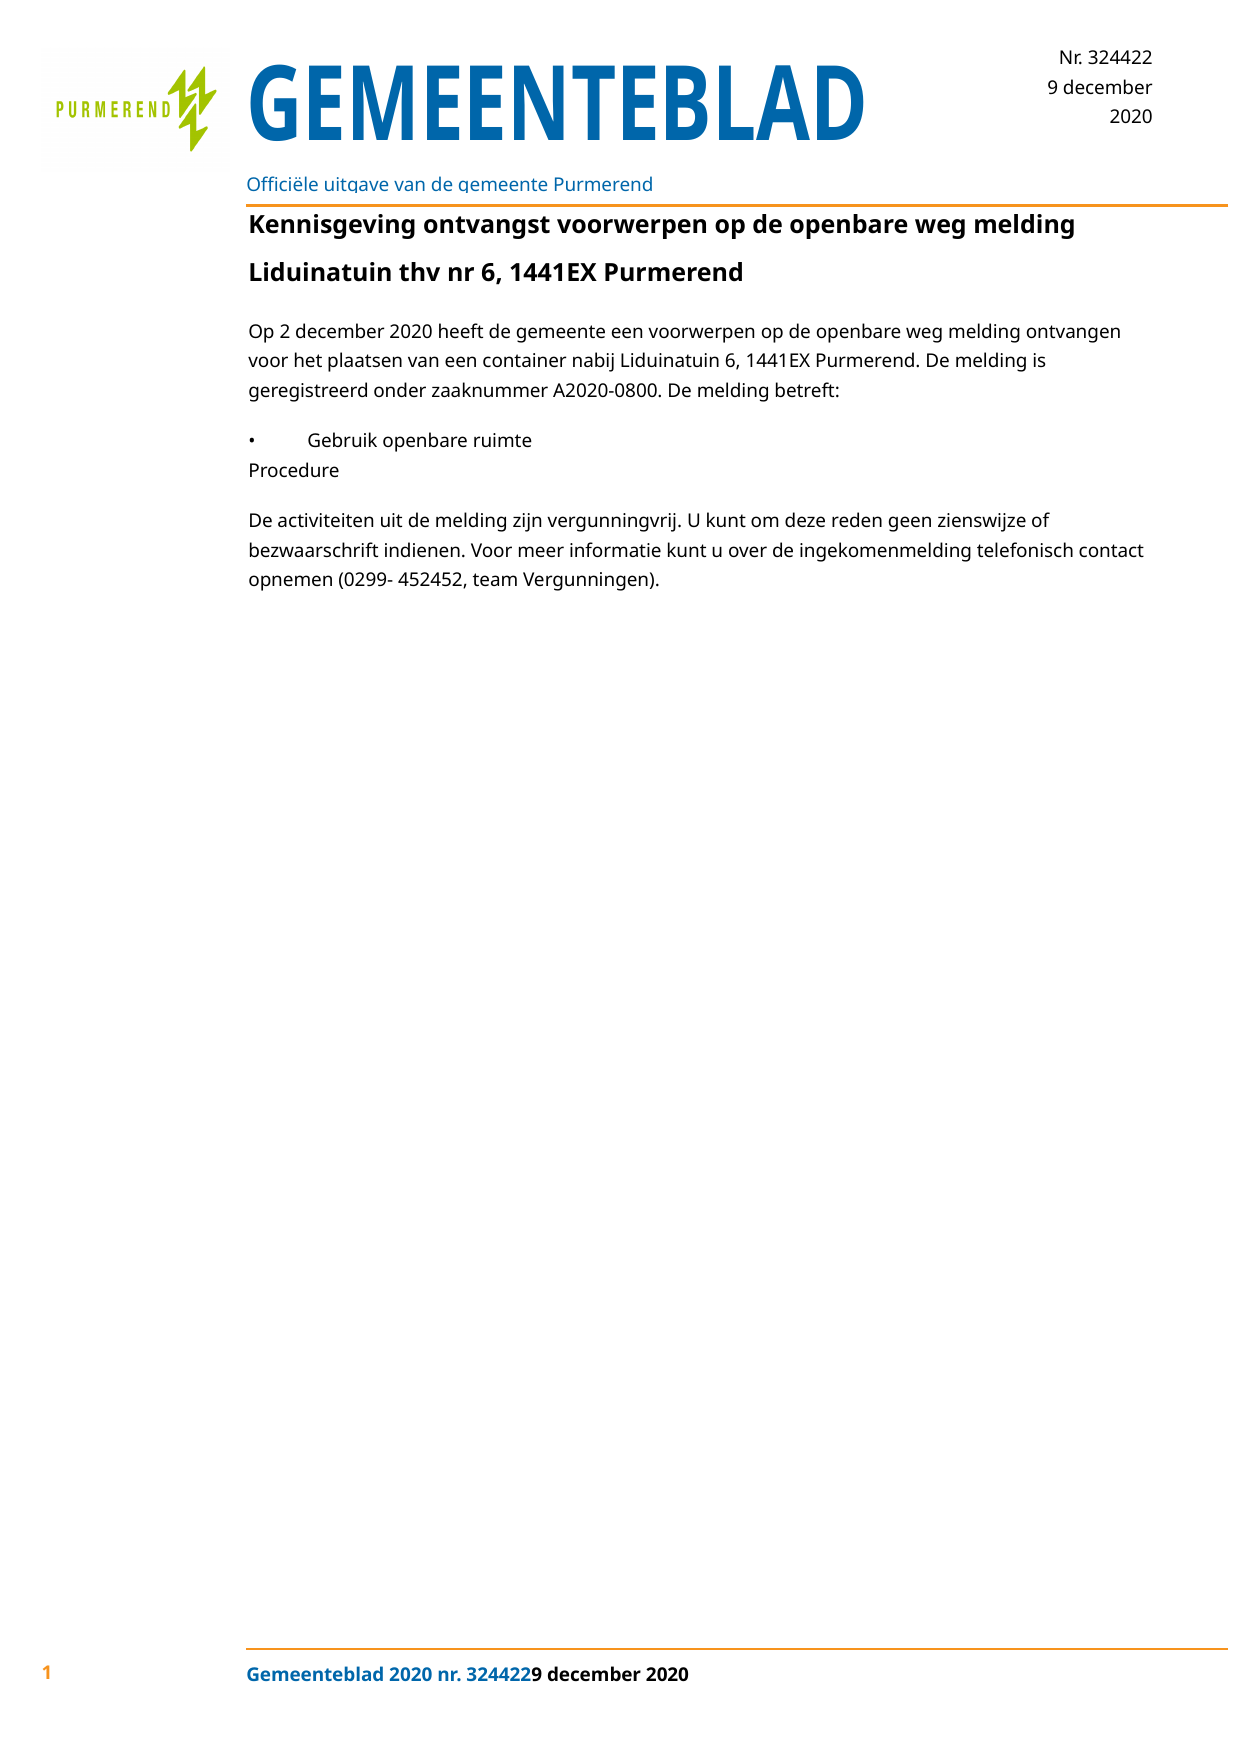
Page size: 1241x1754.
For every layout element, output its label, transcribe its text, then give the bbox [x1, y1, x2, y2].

text Kennisgeving ontvangst voorwerpen op de openbare weg melding Liduinatuin thv nr 6, 1441EX Purmerend [248, 207, 1152, 288]
list Gebruik openbare ruimte [248, 427, 1152, 453]
text De activiteiten uit de melding zijn vergunningvrij. U kunt om deze reden geen zienswijze of bezwaarschrift indienen. Voor meer informatie kunt u over de ingekomenmelding telefonisch contact opnemen (0299- 452452, team Vergunningen). [248, 507, 1152, 592]
text Op 2 december 2020 heeft de gemeente een voorwerpen op de openbare weg melding ontvangen voor het plaatsen van een container nabij Liduinatuin 6, 1441EX Purmerend. De melding is geregistreerd onder zaaknummer A2020-0800. De melding betreft: [248, 318, 1152, 403]
text Procedure [248, 457, 1152, 483]
picture [41, 47, 231, 172]
